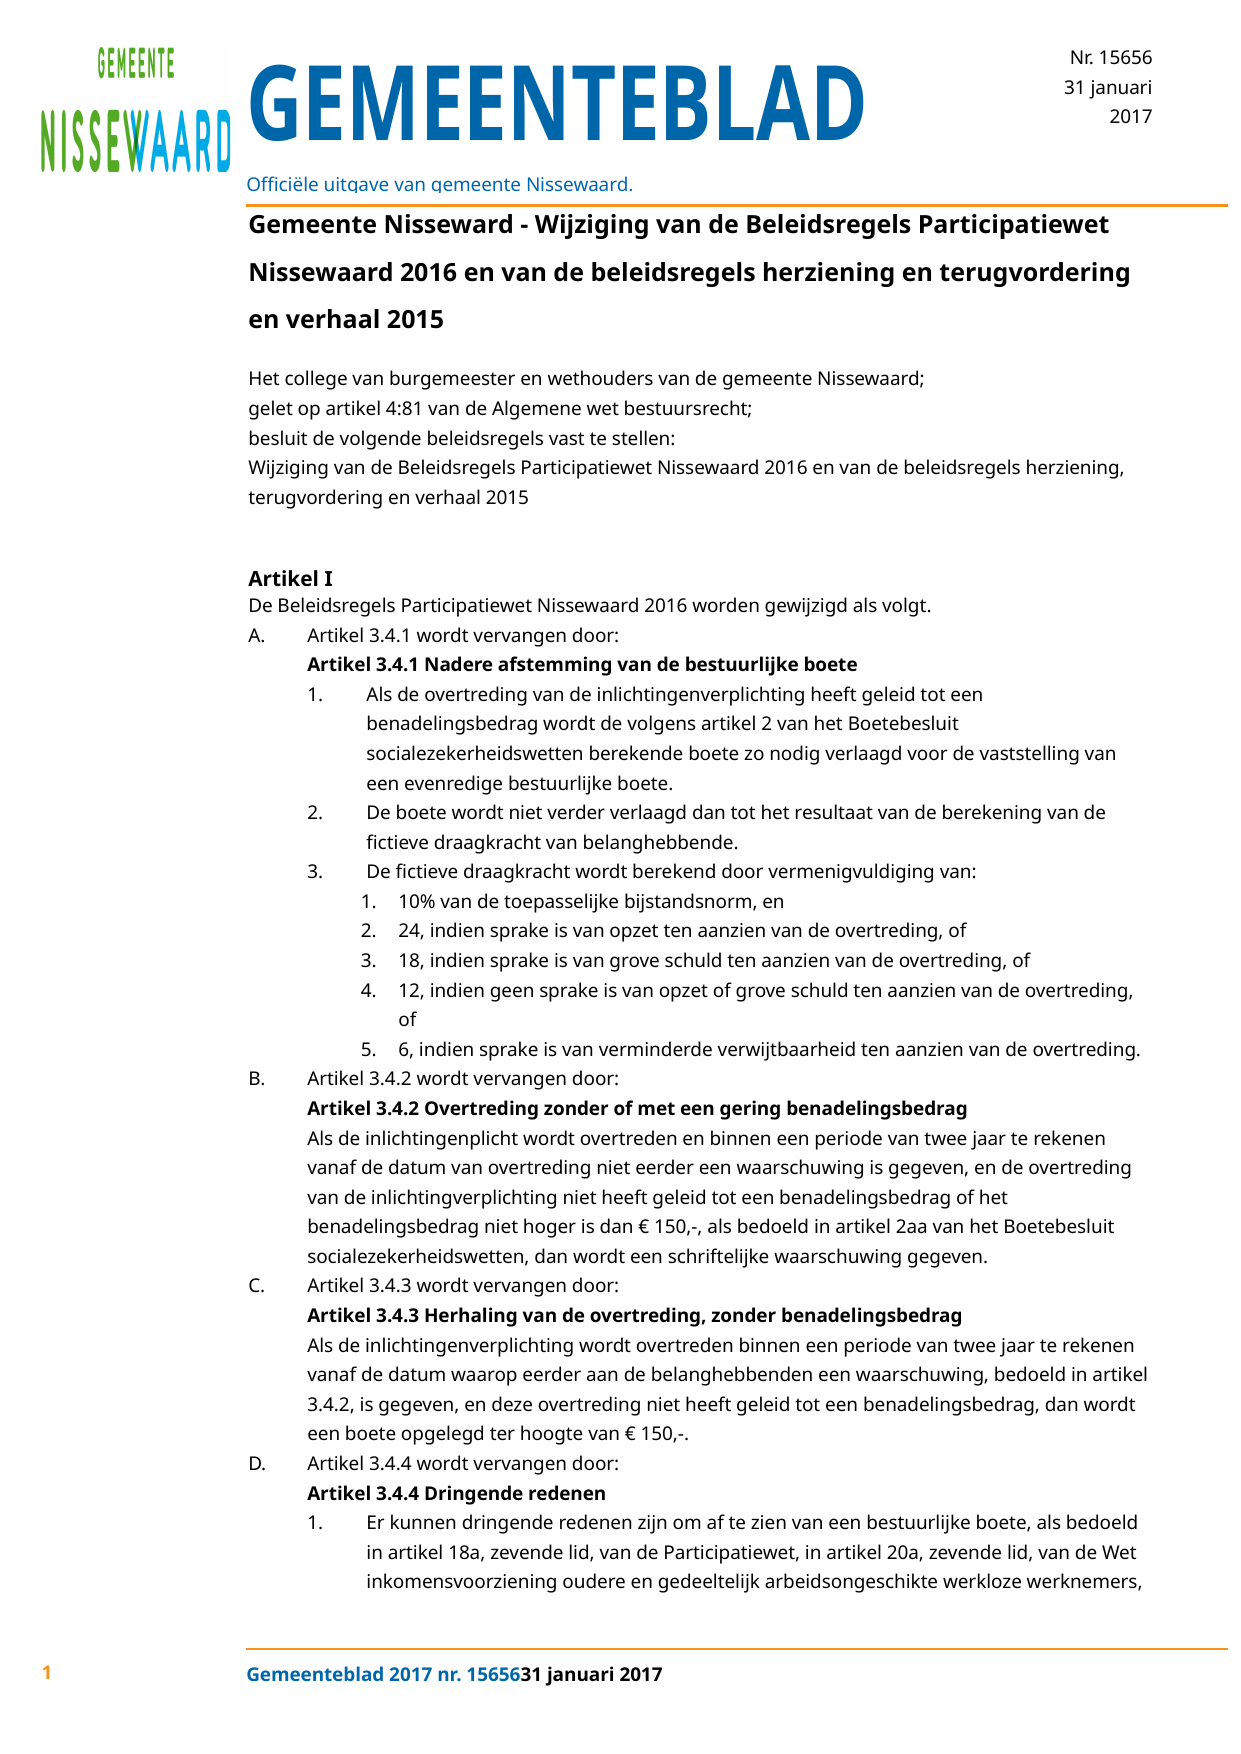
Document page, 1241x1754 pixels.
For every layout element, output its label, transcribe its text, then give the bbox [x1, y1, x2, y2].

text Artikel I [248, 564, 1152, 592]
list 12, indien geen sprake is van opzet of grove schuld ten aanzien van de overtreding, of [361, 977, 1152, 1032]
text Wijziging van de Beleidsregels Participatiewet Nissewaard 2016 en van de beleidsregels herziening, terugvordering en verhaal 2015 [248, 454, 1152, 509]
picture [200, 151, 206, 172]
list Artikel 3.4.1 Nadere afstemming van de bestuurlijke boete [248, 651, 1152, 677]
list 6, indien sprake is van verminderde verwijtbaarheid ten aanzien van de overtreding. [361, 1036, 1152, 1062]
picture [154, 157, 165, 172]
list Er kunnen dringende redenen zijn om af te zien van een bestuurlijke boete, als bedoeld in artikel 18a, zevende lid, van de Participatiewet, in artikel 20a, zevende lid, van de Wet inkomensvoorziening oudere en gedeeltelijk arbeidsongeschikte werkloze werknemers, [307, 1509, 1152, 1594]
list 10% van de toepasselijke bijstandsnorm, en [361, 888, 1152, 914]
list Als de inlichtingenverplichting wordt overtreden binnen een periode van twee jaar te rekenen vanaf de datum waarop eerder aan de belanghebbenden een waarschuwing, bedoeld in artikel 3.4.2, is gegeven, en deze overtreding niet heeft geleid tot een benadelingsbedrag, dan wordt een boete opgelegd ter hoogte van € 150,-. [248, 1332, 1152, 1446]
text Het college van burgemeester en wethouders van de gemeente Nissewaard; [248, 366, 1152, 391]
list Als de inlichtingenplicht wordt overtreden en binnen een periode van twee jaar te rekenen vanaf de datum van overtreding niet eerder een waarschuwing is gegeven, en de overtreding van de inlichtingverplichting niet heeft geleid tot een benadelingsbedrag of het benadelingsbedrag niet hoger is dan € 150,-, als bedoeld in artikel 2aa van het Boetebesluit socialezekerheidswetten, dan wordt een schriftelijke waarschuwing gegeven. [248, 1125, 1152, 1269]
list Artikel 3.4.4 wordt vervangen door: [248, 1450, 1152, 1476]
picture [41, 47, 231, 172]
picture [222, 122, 227, 160]
list 18, indien sprake is van grove schuld ten aanzien van de overtreding, of [361, 947, 1152, 973]
list De boete wordt niet verder verlaagd dan tot het resultaat van de berekening van de fictieve draagkracht van belanghebbende. [307, 799, 1152, 855]
list Als de overtreding van de inlichtingenverplichting heeft geleid tot een benadelingsbedrag wordt de volgens artikel 2 van het Boetebesluit socialezekerheidswetten berekende boete zo nodig verlaagd voor de vaststelling van een evenredige bestuurlijke boete. [307, 681, 1152, 796]
list Artikel 3.4.2 wordt vervangen door: [248, 1066, 1152, 1091]
list De fictieve draagkracht wordt berekend door vermenigvuldiging van: [307, 858, 1152, 884]
text De Beleidsregels Participatiewet Nissewaard 2016 worden gewijzigd als volgt. [248, 592, 1152, 618]
text besluit de volgende beleidsregels vast te stellen: [248, 425, 1152, 450]
picture [176, 157, 187, 172]
list Artikel 3.4.4 Dringende redenen [248, 1480, 1152, 1506]
list Artikel 3.4.3 wordt vervangen door: [248, 1273, 1152, 1298]
list 24, indien sprake is van opzet ten aanzien van de overtreding, of [361, 918, 1152, 943]
list Artikel 3.4.3 Herhaling van de overtreding, zonder benadelingsbedrag [248, 1302, 1152, 1328]
list Artikel 3.4.1 wordt vervangen door: [248, 622, 1152, 648]
list Artikel 3.4.2 Overtreding zonder of met een gering benadelingsbedrag [248, 1095, 1152, 1121]
picture [201, 122, 206, 138]
text gelet op artikel 4:81 van de Algemene wet bestuursrecht; [248, 395, 1152, 421]
text Gemeente Nisseward - Wijziging van de Beleidsregels Participatiewet Nissewaard 2016 en van de beleidsregels herziening en terugvordering en verhaal 2015 [248, 207, 1152, 336]
